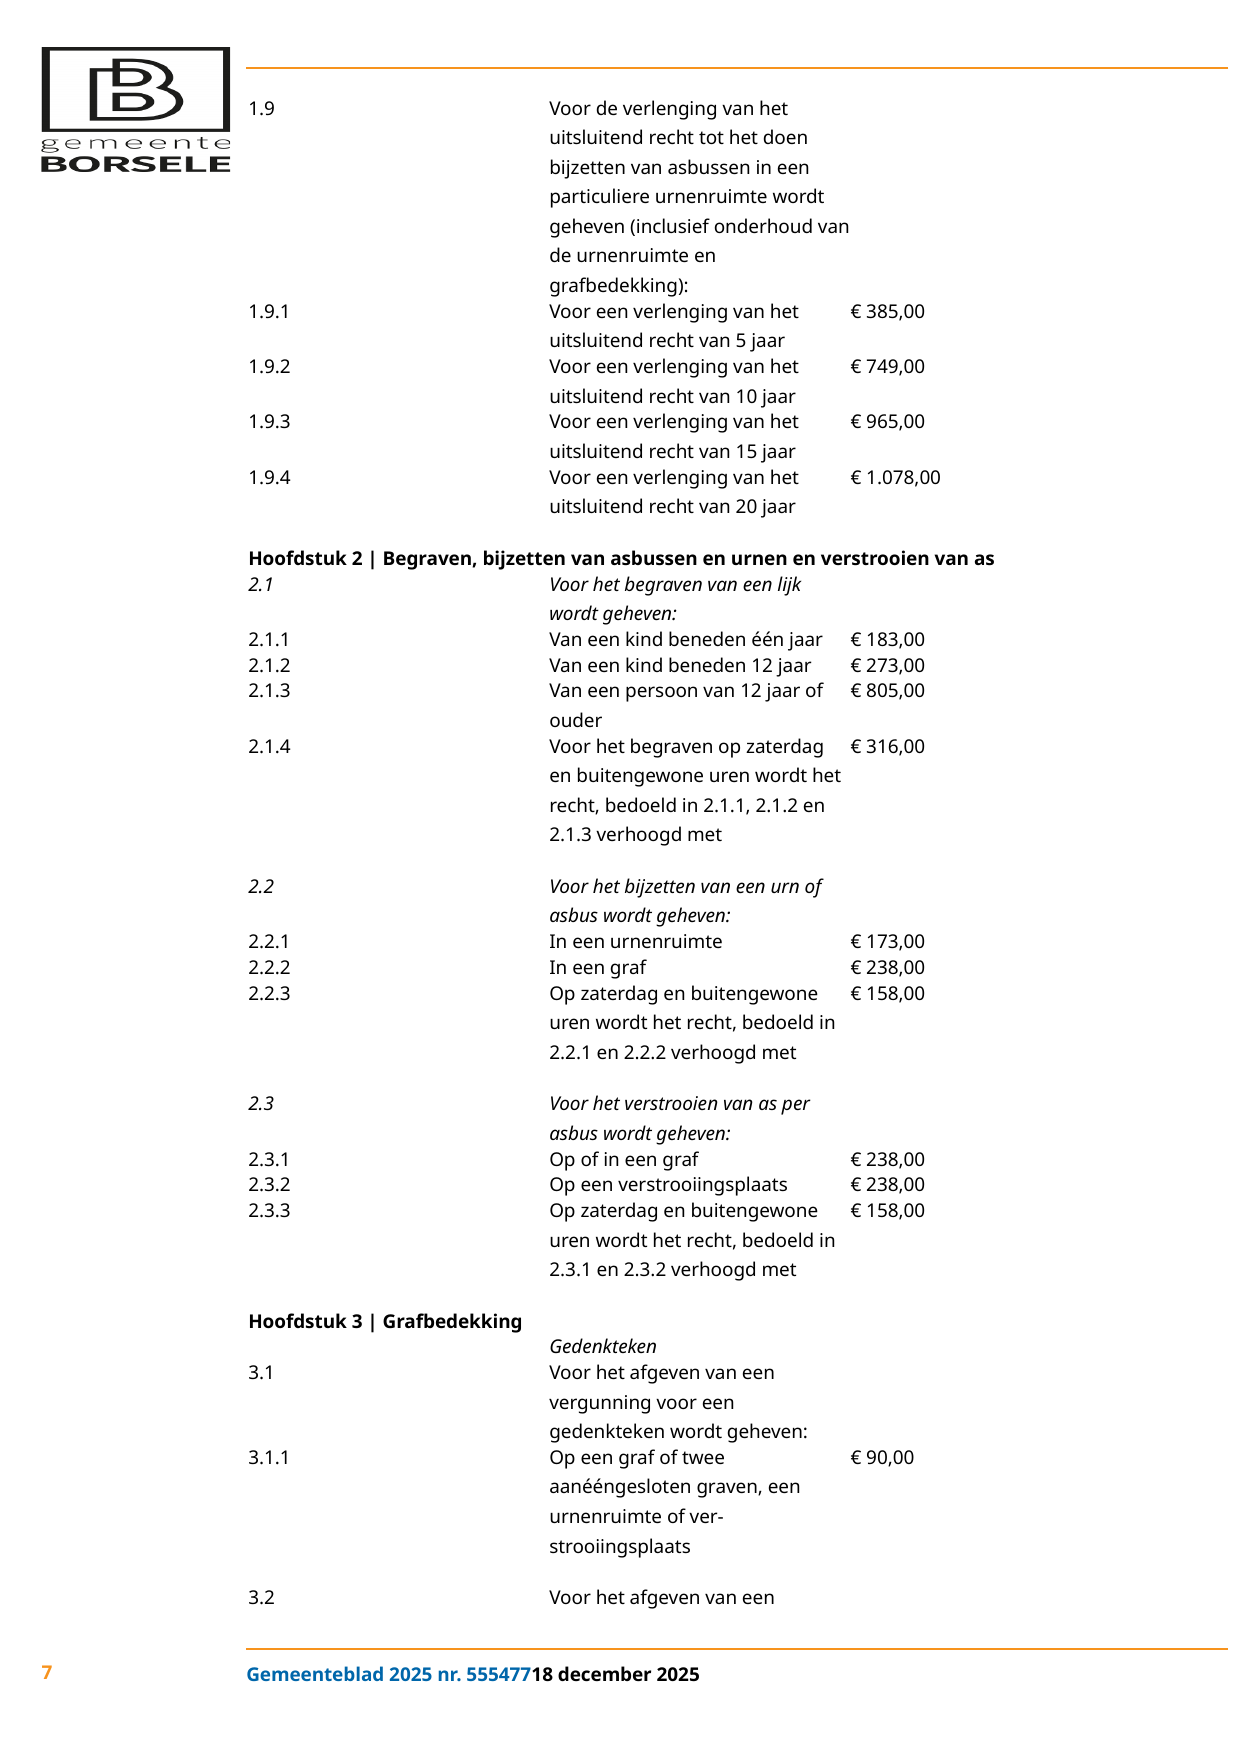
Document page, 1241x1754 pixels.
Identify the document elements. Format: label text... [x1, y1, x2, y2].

table_cell [850, 1308, 1152, 1333]
table_cell Voor een verlenging van het uitsluitend recht van 10 jaar [549, 353, 850, 409]
table_cell Op of in een graf [549, 1146, 850, 1171]
table_cell [549, 847, 850, 873]
table_cell [248, 1065, 549, 1090]
table_cell Voor het verstrooien van as per asbus wordt geheven: [549, 1090, 850, 1146]
table_cell Voor een verlenging van het uitsluitend recht van 5 jaar [549, 298, 850, 353]
table_cell [248, 1559, 549, 1584]
table_cell Voor het begraven op zaterdag en buitengewone uren wordt het recht, bedoeld in 2.1.1, 2.1.2 en 2.1.3 verhoogd met [549, 733, 850, 847]
table_cell Voor het afgeven van een [549, 1584, 850, 1610]
table_cell Van een kind beneden één jaar [549, 626, 850, 652]
table_cell [248, 519, 549, 545]
table_cell € 273,00 [850, 652, 1152, 677]
table_cell € 238,00 [850, 1146, 1152, 1171]
table_cell 1.9.1 [248, 298, 549, 353]
table_cell [850, 873, 1152, 928]
table_cell € 238,00 [850, 954, 1152, 980]
table_cell € 158,00 [850, 980, 1152, 1065]
table_cell Van een persoon van 12 jaar of ouder [549, 678, 850, 733]
table_cell 2.2.2 [248, 954, 549, 980]
table_cell Op zaterdag en buitengewone uren wordt het recht, bedoeld in 2.2.1 en 2.2.2 verhoogd met [549, 980, 850, 1065]
table_cell 2.1.3 [248, 678, 549, 733]
table_cell Voor het bijzetten van een urn of asbus wordt geheven: [549, 873, 850, 928]
table_cell 2.3 [248, 1090, 549, 1146]
table_cell 2.1 [248, 571, 549, 626]
table_cell € 805,00 [850, 678, 1152, 733]
table_cell Gedenkteken [549, 1334, 850, 1359]
table_cell Voor een verlenging van het uitsluitend recht van 20 jaar [549, 464, 850, 519]
table_cell [850, 571, 1152, 626]
table_cell Voor het begraven van een lijk wordt geheven: [549, 571, 850, 626]
table_cell Hoofdstuk 3 | Grafbedekking [248, 1308, 850, 1333]
table_cell € 385,00 [850, 298, 1152, 353]
table_cell 1.9 [248, 95, 549, 298]
table_cell Hoofdstuk 2 | Begraven, bijzetten van asbussen en urnen en verstrooien van as [248, 545, 1152, 571]
table_cell [850, 95, 1152, 298]
picture [41, 47, 231, 172]
table_cell 2.2.1 [248, 928, 549, 954]
table_cell 1.9.3 [248, 409, 549, 464]
table_cell € 158,00 [850, 1197, 1152, 1282]
table_cell In een graf [549, 954, 850, 980]
table_cell [850, 1359, 1152, 1444]
table_cell [850, 1282, 1152, 1308]
table_cell [248, 1282, 549, 1308]
table_cell 2.1.2 [248, 652, 549, 677]
table_cell Van een kind beneden 12 jaar [549, 652, 850, 677]
table_cell 2.2.3 [248, 980, 549, 1065]
table_cell 3.1 [248, 1359, 549, 1444]
table_cell Voor de verlenging van het uitsluitend recht tot het doen bijzetten van asbussen in een particuliere urnenruimte wordt geheven (inclusief onderhoud van de urnenruimte en grafbedekking): [549, 95, 850, 298]
table_cell 3.2 [248, 1584, 549, 1610]
table_cell Op een verstrooiingsplaats [549, 1171, 850, 1197]
table_cell Voor een verlenging van het uitsluitend recht van 15 jaar [549, 409, 850, 464]
table_cell € 749,00 [850, 353, 1152, 409]
table_cell € 1.078,00 [850, 464, 1152, 519]
table_cell € 183,00 [850, 626, 1152, 652]
table_cell [850, 847, 1152, 873]
table_cell Voor het afgeven van een vergunning voor een gedenkteken wordt geheven: [549, 1359, 850, 1444]
table_cell [549, 1559, 850, 1584]
table_cell € 965,00 [850, 409, 1152, 464]
table_cell € 173,00 [850, 928, 1152, 954]
table_cell [549, 1065, 850, 1090]
table_cell [850, 1065, 1152, 1090]
table_cell [850, 1090, 1152, 1146]
table_cell 3.1.1 [248, 1444, 549, 1559]
table_cell Op zaterdag en buitengewone uren wordt het recht, bedoeld in 2.3.1 en 2.3.2 verhoogd met [549, 1197, 850, 1282]
table_cell 2.3.3 [248, 1197, 549, 1282]
table_cell [248, 1334, 549, 1359]
table_cell 2.3.2 [248, 1171, 549, 1197]
table_cell 2.1.1 [248, 626, 549, 652]
table_cell [549, 1282, 850, 1308]
table_cell 1.9.4 [248, 464, 549, 519]
table_cell € 90,00 [850, 1444, 1152, 1559]
table_cell [248, 847, 549, 873]
table_cell € 316,00 [850, 733, 1152, 847]
table_cell [850, 519, 1152, 545]
table_cell € 238,00 [850, 1171, 1152, 1197]
table_cell [549, 519, 850, 545]
table_cell 2.3.1 [248, 1146, 549, 1171]
table_cell In een urnenruimte [549, 928, 850, 954]
table_cell 1.9.2 [248, 353, 549, 409]
table_cell [850, 1334, 1152, 1359]
table_cell 2.2 [248, 873, 549, 928]
table_cell [850, 1559, 1152, 1584]
table_cell Op een graf of twee aanééngesloten graven, een urnenruimte of ver-strooiingsplaats [549, 1444, 850, 1559]
table_cell [850, 1584, 1152, 1610]
table_cell 2.1.4 [248, 733, 549, 847]
